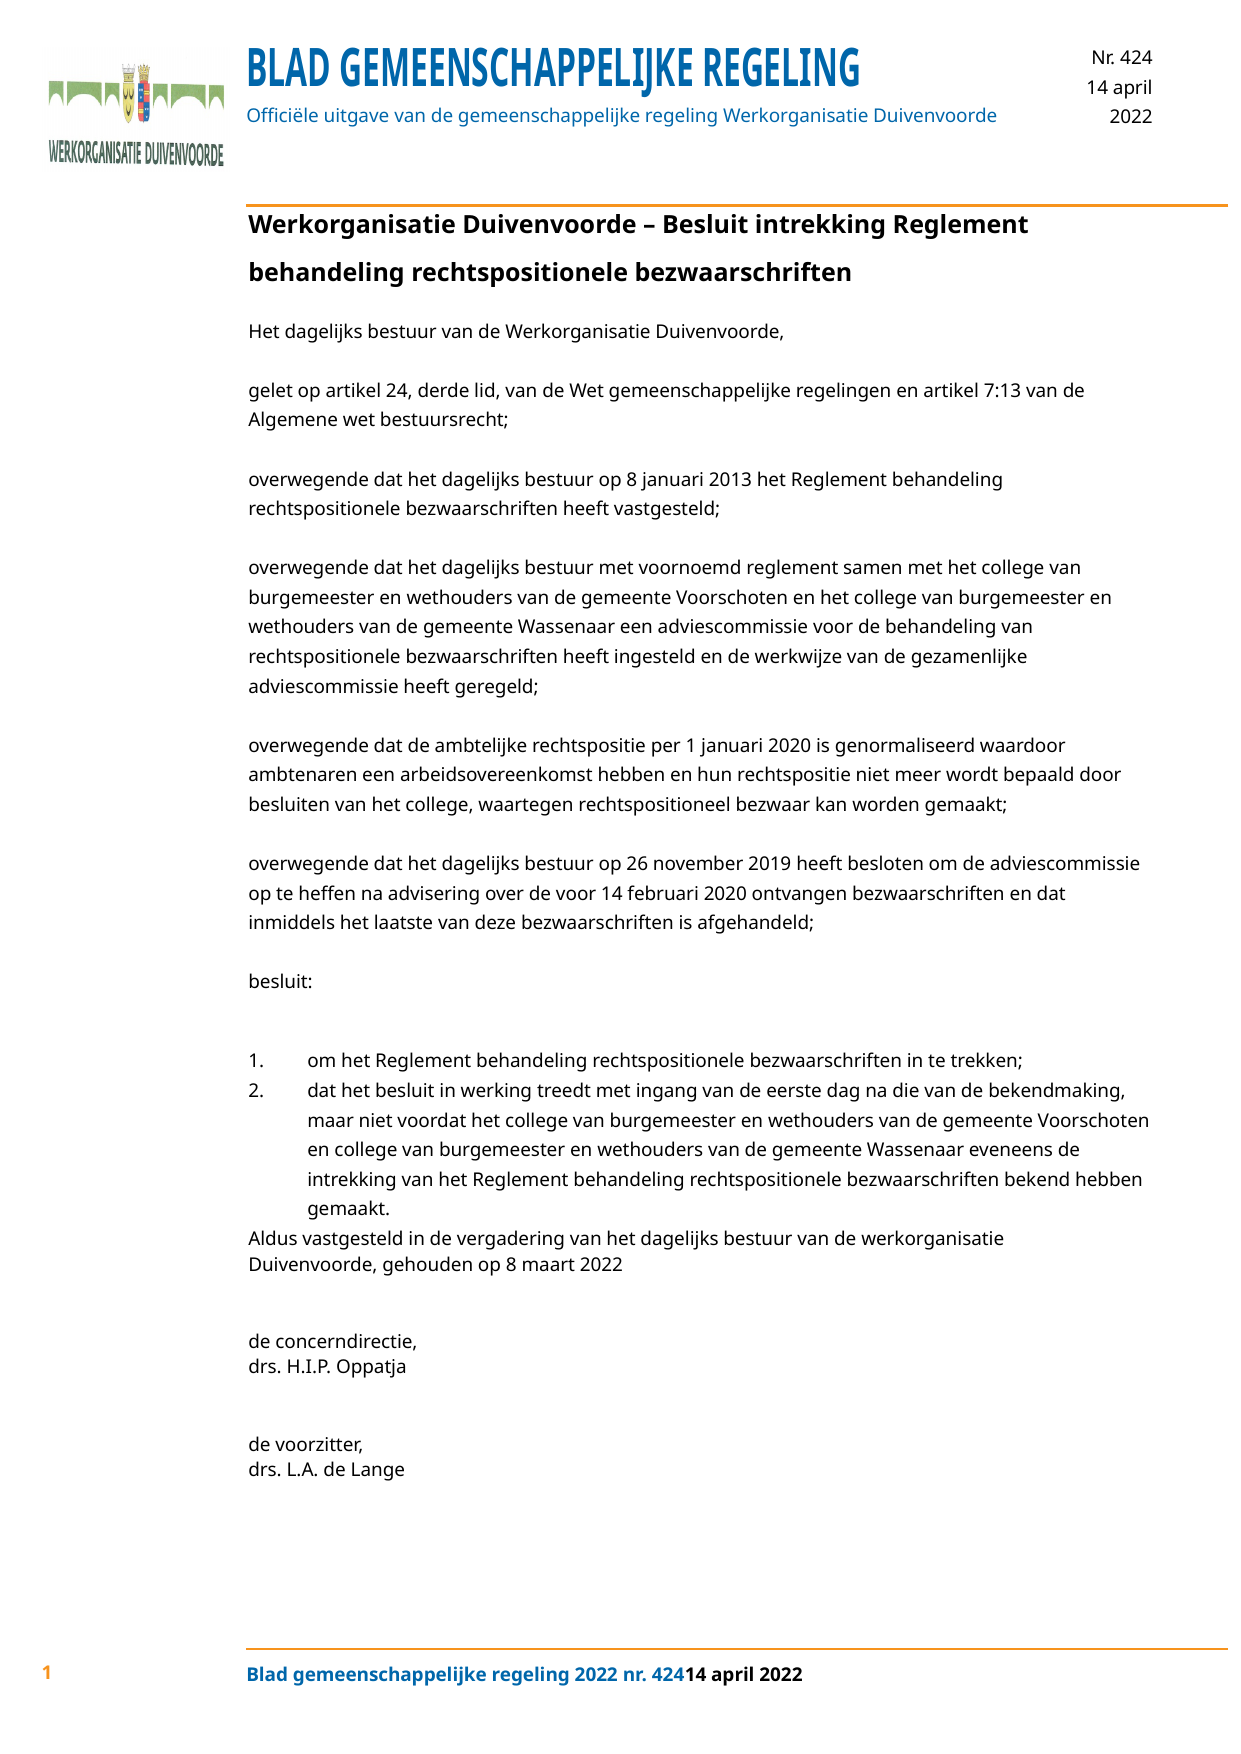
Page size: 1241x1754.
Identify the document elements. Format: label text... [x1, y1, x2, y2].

text besluit: [248, 969, 1152, 994]
list dat het besluit in werking treedt met ingang van de eerste dag na die van de bekendmaking, maar niet voordat het college van burgemeester en wethouders van de gemeente Voorschoten en college van burgemeester en wethouders van de gemeente Wassenaar eveneens de intrekking van het Reglement behandeling rechtspositionele bezwaarschriften bekend hebben gemaakt. [248, 1077, 1152, 1221]
text de voorzitter, [248, 1431, 1152, 1457]
picture [41, 47, 231, 172]
text drs. H.I.P. Oppatja [248, 1354, 1152, 1379]
text Het dagelijks bestuur van de Werkorganisatie Duivenvoorde, [248, 318, 1152, 344]
text Duivenvoorde, gehouden op 8 maart 2022 [248, 1251, 1152, 1277]
text overwegende dat het dagelijks bestuur op 8 januari 2013 het Reglement behandeling rechtspositionele bezwaarschriften heeft vastgesteld; [248, 466, 1152, 521]
text gelet op artikel 24, derde lid, van de Wet gemeenschappelijke regelingen en artikel 7:13 van de Algemene wet bestuursrecht; [248, 377, 1152, 432]
text de concerndirectie, [248, 1328, 1152, 1354]
text overwegende dat het dagelijks bestuur met voornoemd reglement samen met het college van burgemeester en wethouders van de gemeente Voorschoten en het college van burgemeester en wethouders van de gemeente Wassenaar een adviescommissie voor de behandeling van rechtspositionele bezwaarschriften heeft ingesteld en de werkwijze van de gezamenlijke adviescommissie heeft geregeld; [248, 554, 1152, 699]
text overwegende dat de ambtelijke rechtspositie per 1 januari 2020 is genormaliseerd waardoor ambtenaren een arbeidsovereenkomst hebben en hun rechtspositie niet meer wordt bepaald door besluiten van het college, waartegen rechtspositioneel bezwaar kan worden gemaakt; [248, 732, 1152, 817]
text overwegende dat het dagelijks bestuur op 26 november 2019 heeft besloten om de adviescommissie op te heffen na advisering over de voor 14 februari 2020 ontvangen bezwaarschriften en dat inmiddels het laatste van deze bezwaarschriften is afgehandeld; [248, 850, 1152, 935]
list om het Reglement behandeling rechtspositionele bezwaarschriften in te trekken; [248, 1048, 1152, 1073]
text Werkorganisatie Duivenvoorde – Besluit intrekking Reglement behandeling rechtspositionele bezwaarschriften [248, 207, 1152, 288]
text drs. L.A. de Lange [248, 1457, 1152, 1482]
text Aldus vastgesteld in de vergadering van het dagelijks bestuur van de werkorganisatie [248, 1225, 1152, 1251]
